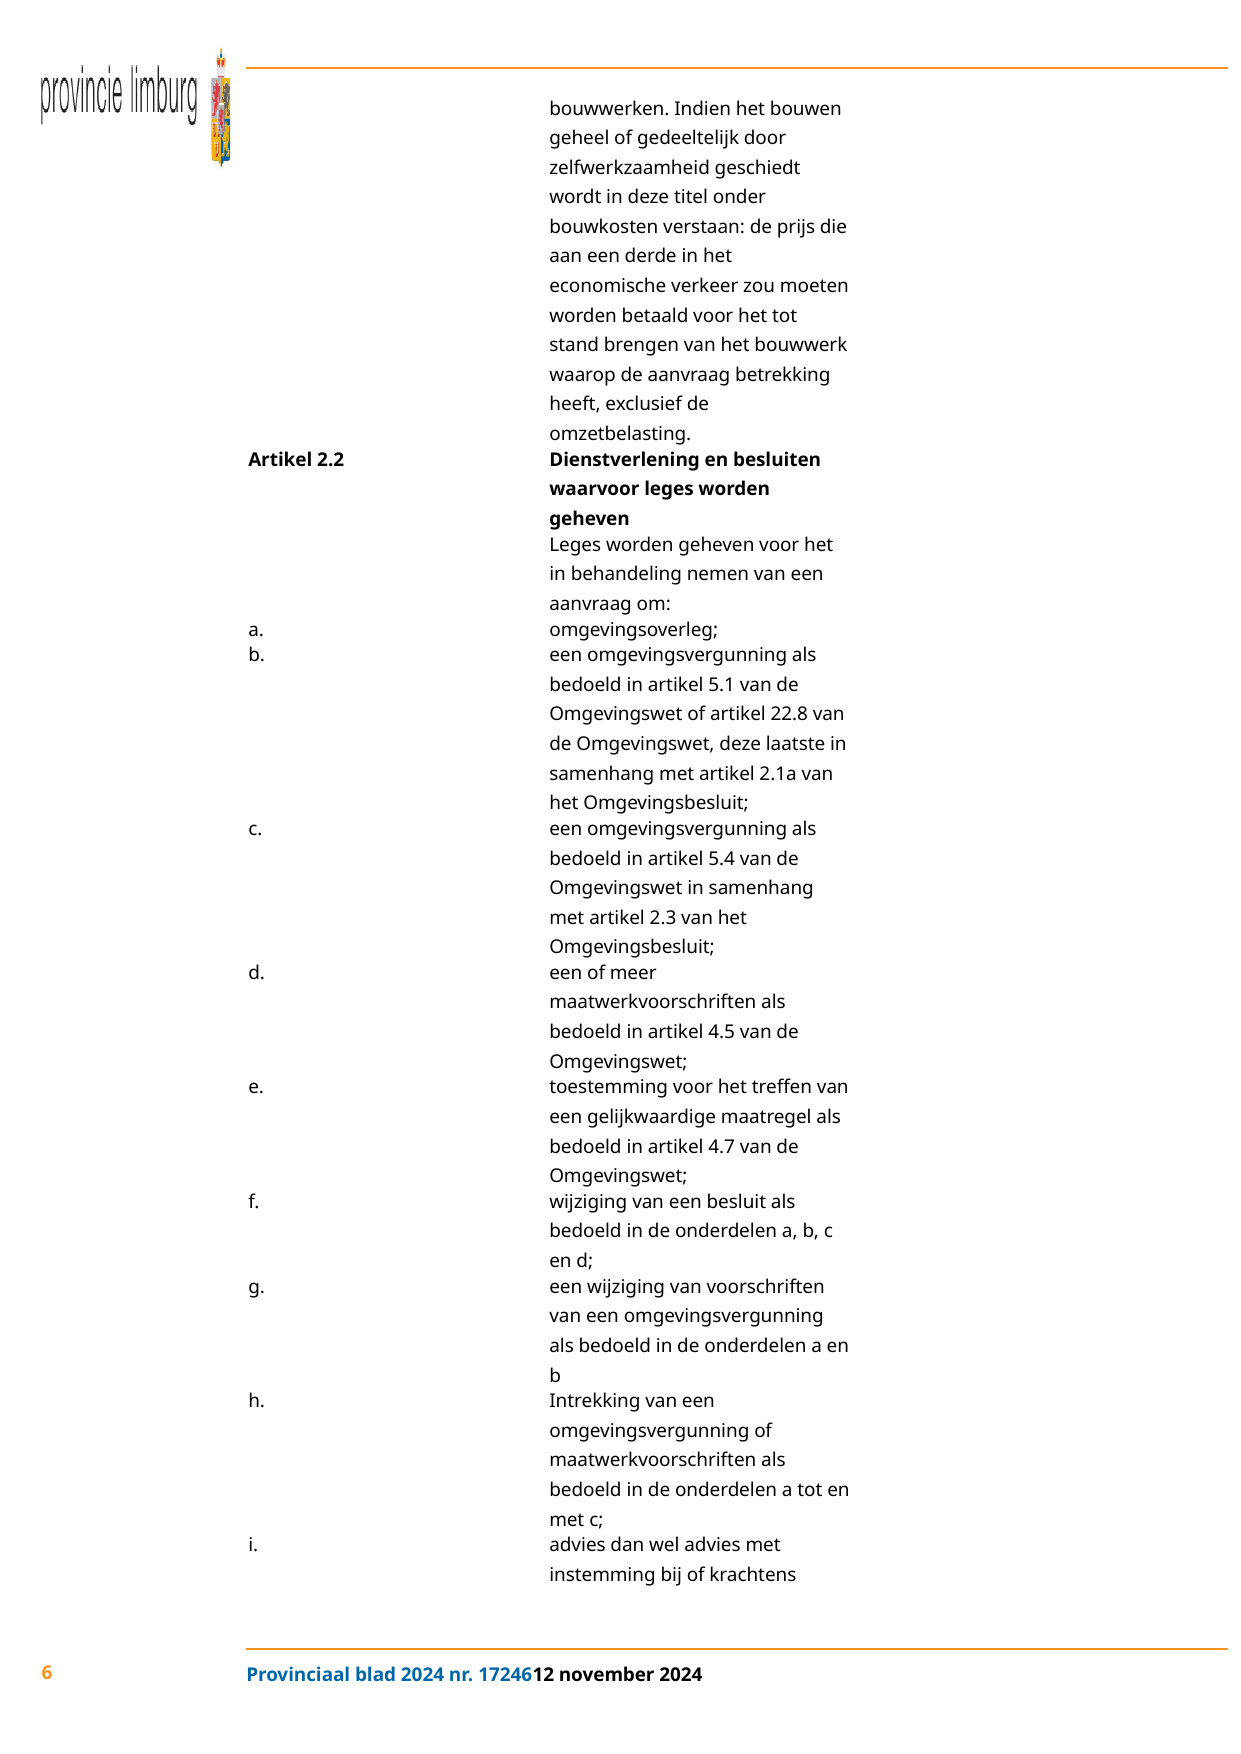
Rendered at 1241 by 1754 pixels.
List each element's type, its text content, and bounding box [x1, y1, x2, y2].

table_cell een omgevingsvergunning als bedoeld in artikel 5.1 van de Omgevingswet of artikel 22.8 van de Omgevingswet, deze laatste in samenhang met artikel 2.1a van het Omgevingsbesluit; [549, 641, 850, 815]
table_cell Artikel 2.2 [248, 446, 549, 531]
table_cell [850, 641, 1152, 815]
table_cell [850, 1388, 1152, 1532]
table_cell toestemming voor het treffen van een gelijkwaardige maatregel als bedoeld in artikel 4.7 van de Omgevingswet; [549, 1074, 850, 1188]
table_cell i. [248, 1532, 549, 1587]
table_cell advies dan wel advies met instemming bij of krachtens [549, 1532, 850, 1587]
table_cell wijziging van een besluit als bedoeld in de onderdelen a, b, c en d; [549, 1188, 850, 1273]
table_cell [850, 616, 1152, 641]
table_cell Leges worden geheven voor het in behandeling nemen van een aanvraag om: [549, 531, 850, 616]
table_cell [850, 1273, 1152, 1387]
table_cell bouwwerken. Indien het bouwen geheel of gedeeltelijk door zelfwerkzaamheid geschiedt wordt in deze titel onder bouwkosten verstaan: de prijs die aan een derde in het economische verkeer zou moeten worden betaald voor het tot stand brengen van het bouwwerk waarop de aanvraag betrekking heeft, exclusief de omzetbelasting. [549, 95, 850, 446]
table_cell g. [248, 1273, 549, 1387]
table_cell [850, 531, 1152, 616]
table_cell [850, 1532, 1152, 1587]
table_cell d. [248, 959, 549, 1074]
table_cell [850, 959, 1152, 1074]
table_cell [850, 1074, 1152, 1188]
table_cell f. [248, 1188, 549, 1273]
table_cell [850, 1188, 1152, 1273]
table_cell a. [248, 616, 549, 641]
table_cell b. [248, 641, 549, 815]
table_cell [850, 446, 1152, 531]
table_cell Dienstverlening en besluiten waarvoor leges worden geheven [549, 446, 850, 531]
table_cell c. [248, 815, 549, 959]
table_cell [850, 815, 1152, 959]
table_cell [248, 531, 549, 616]
table_cell e. [248, 1074, 549, 1188]
table_cell een omgevingsvergunning als bedoeld in artikel 5.4 van de Omgevingswet in samenhang met artikel 2.3 van het Omgevingsbesluit; [549, 815, 850, 959]
table_cell Intrekking van een omgevingsvergunning of maatwerkvoorschriften als bedoeld in de onderdelen a tot en met c; [549, 1388, 850, 1532]
table_cell een of meer maatwerkvoorschriften als bedoeld in artikel 4.5 van de Omgevingswet; [549, 959, 850, 1074]
table_cell een wijziging van voorschriften van een omgevingsvergunning als bedoeld in de onderdelen a en b [549, 1273, 850, 1387]
table_cell h. [248, 1388, 549, 1532]
table_cell [850, 95, 1152, 446]
picture [41, 47, 231, 172]
table_cell omgevingsoverleg; [549, 616, 850, 641]
table_cell [248, 95, 549, 446]
